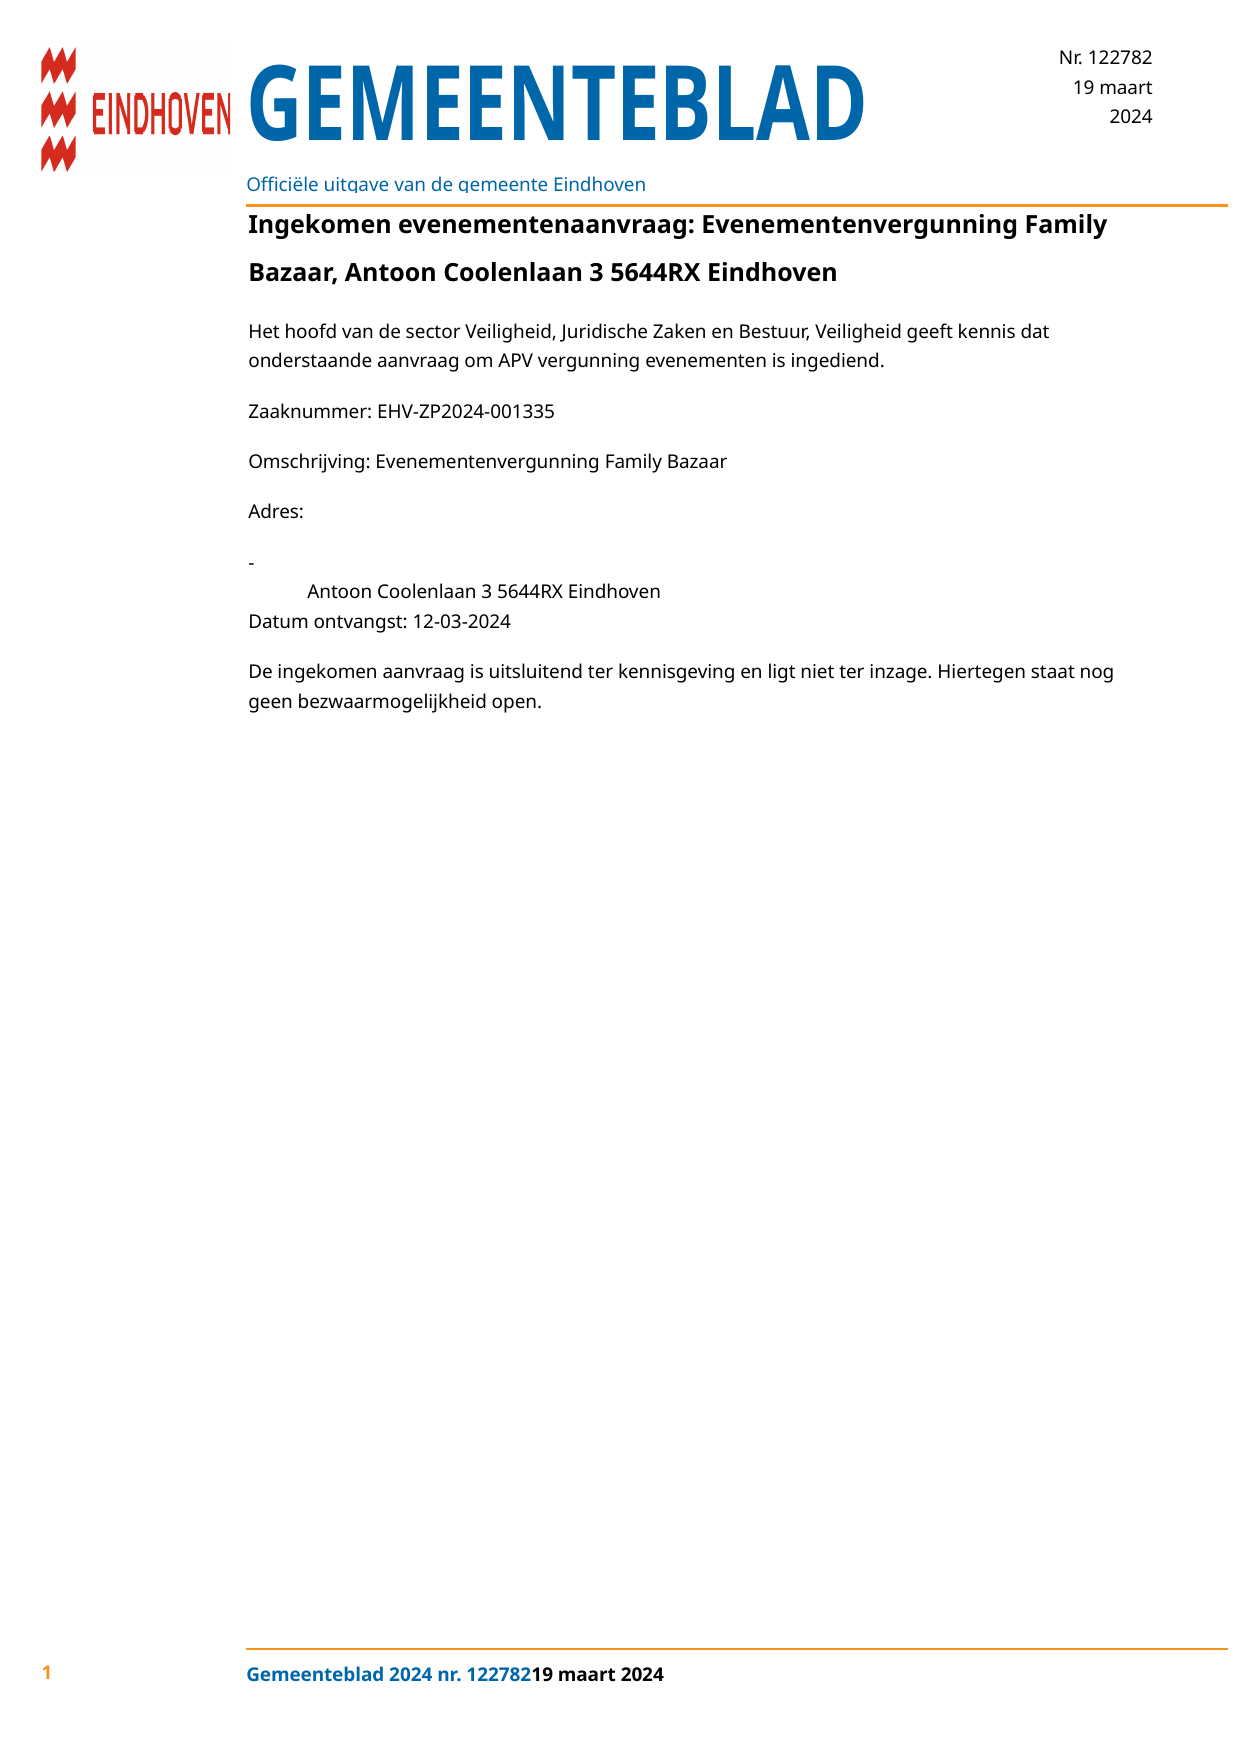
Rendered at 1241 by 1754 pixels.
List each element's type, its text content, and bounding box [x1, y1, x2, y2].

text Adres: [248, 499, 1152, 524]
text Datum ontvangst: 12-03-2024 [248, 608, 1152, 634]
picture [41, 47, 231, 172]
text Het hoofd van de sector Veiligheid, Juridische Zaken en Bestuur, Veiligheid geeft kennis dat onderstaande aanvraag om APV vergunning evenementen is ingediend. [248, 318, 1152, 373]
text Omschrijving: Evenementenvergunning Family Bazaar [248, 448, 1152, 474]
text Ingekomen evenementenaanvraag: Evenementenvergunning Family Bazaar, Antoon Coolenlaan 3 5644RX Eindhoven [248, 207, 1152, 288]
text De ingekomen aanvraag is uitsluitend ter kennisgeving en ligt niet ter inzage. Hiertegen staat nog geen bezwaarmogelijkheid open. [248, 659, 1152, 714]
list Antoon Coolenlaan 3 5644RX Eindhoven [248, 579, 1152, 604]
text Zaaknummer: EHV-ZP2024-001335 [248, 398, 1152, 424]
